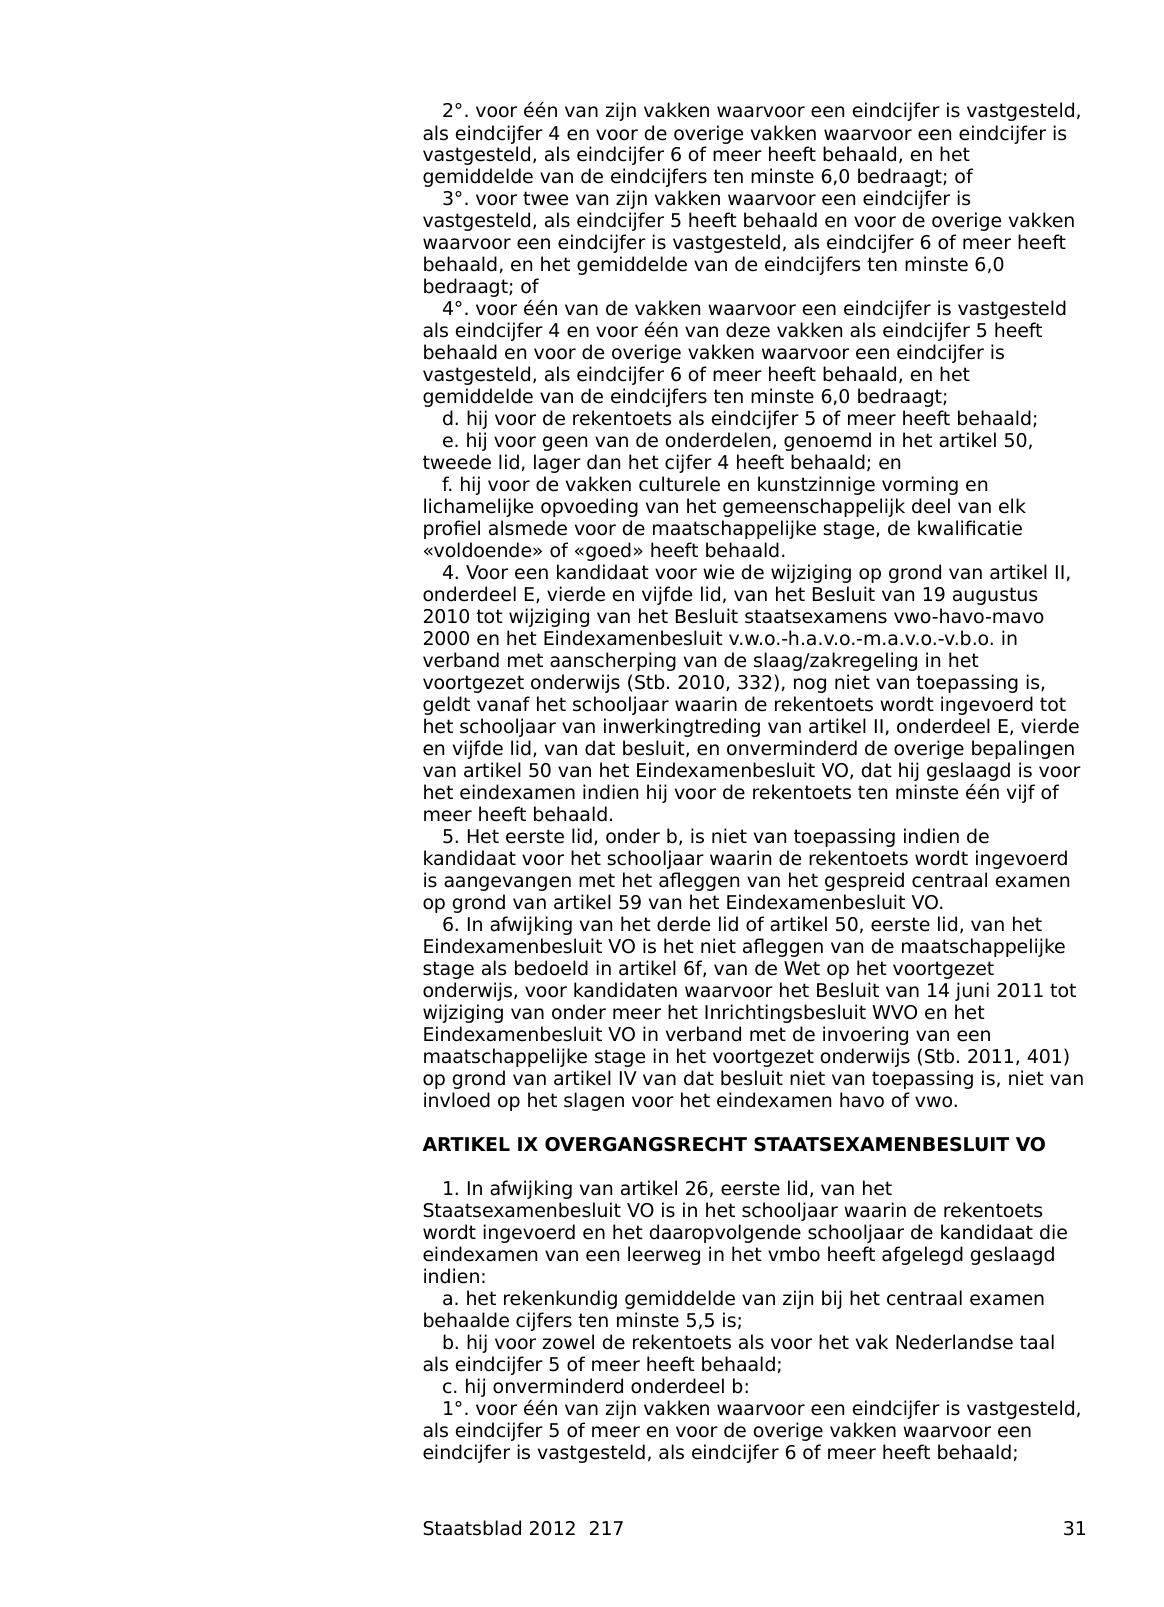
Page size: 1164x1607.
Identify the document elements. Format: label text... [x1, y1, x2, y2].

text f. hij voor de vakken culturele en kunstzinnige vorming en lichamelijke opvoeding van het gemeenschappelijk deel van elk profiel alsmede voor de maatschappelijke stage, de kwalificatie «voldoende» of «goed» heeft behaald. [422, 474, 1087, 562]
text 1°. voor één van zijn vakken waarvoor een eindcijfer is vastgesteld, als eindcijfer 5 of meer en voor de overige vakken waarvoor een eindcijfer is vastgesteld, als eindcijfer 6 of meer heeft behaald; [422, 1398, 1087, 1463]
text 1. In afwijking van artikel 26, eerste lid, van het Staatsexamenbesluit VO is in het schooljaar waarin de rekentoets wordt ingevoerd en het daaropvolgende schooljaar de kandidaat die eindexamen van een leerweg in het vmbo heeft afgelegd geslaagd indien: [422, 1178, 1087, 1288]
text 6. In afwijking van het derde lid of artikel 50, eerste lid, van het Eindexamenbesluit VO is het niet afleggen van de maatschappelijke stage als bedoeld in artikel 6f, van de Wet op het voortgezet onderwijs, voor kandidaten waarvoor het Besluit van 14 juni 2011 tot wijziging van onder meer het Inrichtingsbesluit WVO en het Eindexamenbesluit VO in verband met de invoering van een maatschappelijke stage in het voortgezet onderwijs (Stb. 2011, 401) op grond van artikel IV van dat besluit niet van toepassing is, niet van invloed op het slagen voor het eindexamen havo of vwo. [422, 914, 1087, 1111]
text 4. Voor een kandidaat voor wie de wijziging op grond van artikel II, onderdeel E, vierde en vijfde lid, van het Besluit van 19 augustus 2010 tot wijziging van het Besluit staatsexamens vwo-havo-mavo 2000 en het Eindexamenbesluit v.w.o.-h.a.v.o.-m.a.v.o.-v.b.o. in verband met aanscherping van de slaag/zakregeling in het voortgezet onderwijs (Stb. 2010, 332), nog niet van toepassing is, geldt vanaf het schooljaar waarin de rekentoets wordt ingevoerd tot het schooljaar van inwerkingtreding van artikel II, onderdeel E, vierde en vijfde lid, van dat besluit, en onverminderd de overige bepalingen van artikel 50 van het Eindexamenbesluit VO, dat hij geslaagd is voor het eindexamen indien hij voor de rekentoets ten minste één vijf of meer heeft behaald. [422, 562, 1087, 826]
text c. hij onverminderd onderdeel b: [422, 1376, 1087, 1398]
text d. hij voor de rekentoets als eindcijfer 5 of meer heeft behaald; [422, 408, 1087, 430]
text e. hij voor geen van de onderdelen, genoemd in het artikel 50, tweede lid, lager dan het cijfer 4 heeft behaald; en [422, 430, 1087, 474]
text 4°. voor één van de vakken waarvoor een eindcijfer is vastgesteld als eindcijfer 4 en voor één van deze vakken als eindcijfer 5 heeft behaald en voor de overige vakken waarvoor een eindcijfer is vastgesteld, als eindcijfer 6 of meer heeft behaald, en het gemiddelde van de eindcijfers ten minste 6,0 bedraagt; [422, 298, 1087, 408]
text 5. Het eerste lid, onder b, is niet van toepassing indien de kandidaat voor het schooljaar waarin de rekentoets wordt ingevoerd is aangevangen met het afleggen van het gespreid centraal examen op grond van artikel 59 van het Eindexamenbesluit VO. [422, 826, 1087, 914]
text 2°. voor één van zijn vakken waarvoor een eindcijfer is vastgesteld, als eindcijfer 4 en voor de overige vakken waarvoor een eindcijfer is vastgesteld, als eindcijfer 6 of meer heeft behaald, en het gemiddelde van de eindcijfers ten minste 6,0 bedraagt; of [422, 100, 1087, 188]
subtitle ARTIKEL IX OVERGANGSRECHT STAATSEXAMENBESLUIT VO [422, 1134, 1087, 1156]
text b. hij voor zowel de rekentoets als voor het vak Nederlandse taal als eindcijfer 5 of meer heeft behaald; [422, 1332, 1087, 1376]
text 3°. voor twee van zijn vakken waarvoor een eindcijfer is vastgesteld, als eindcijfer 5 heeft behaald en voor de overige vakken waarvoor een eindcijfer is vastgesteld, als eindcijfer 6 of meer heeft behaald, en het gemiddelde van de eindcijfers ten minste 6,0 bedraagt; of [422, 188, 1087, 298]
text a. het rekenkundig gemiddelde van zijn bij het centraal examen behaalde cijfers ten minste 5,5 is; [422, 1288, 1087, 1332]
